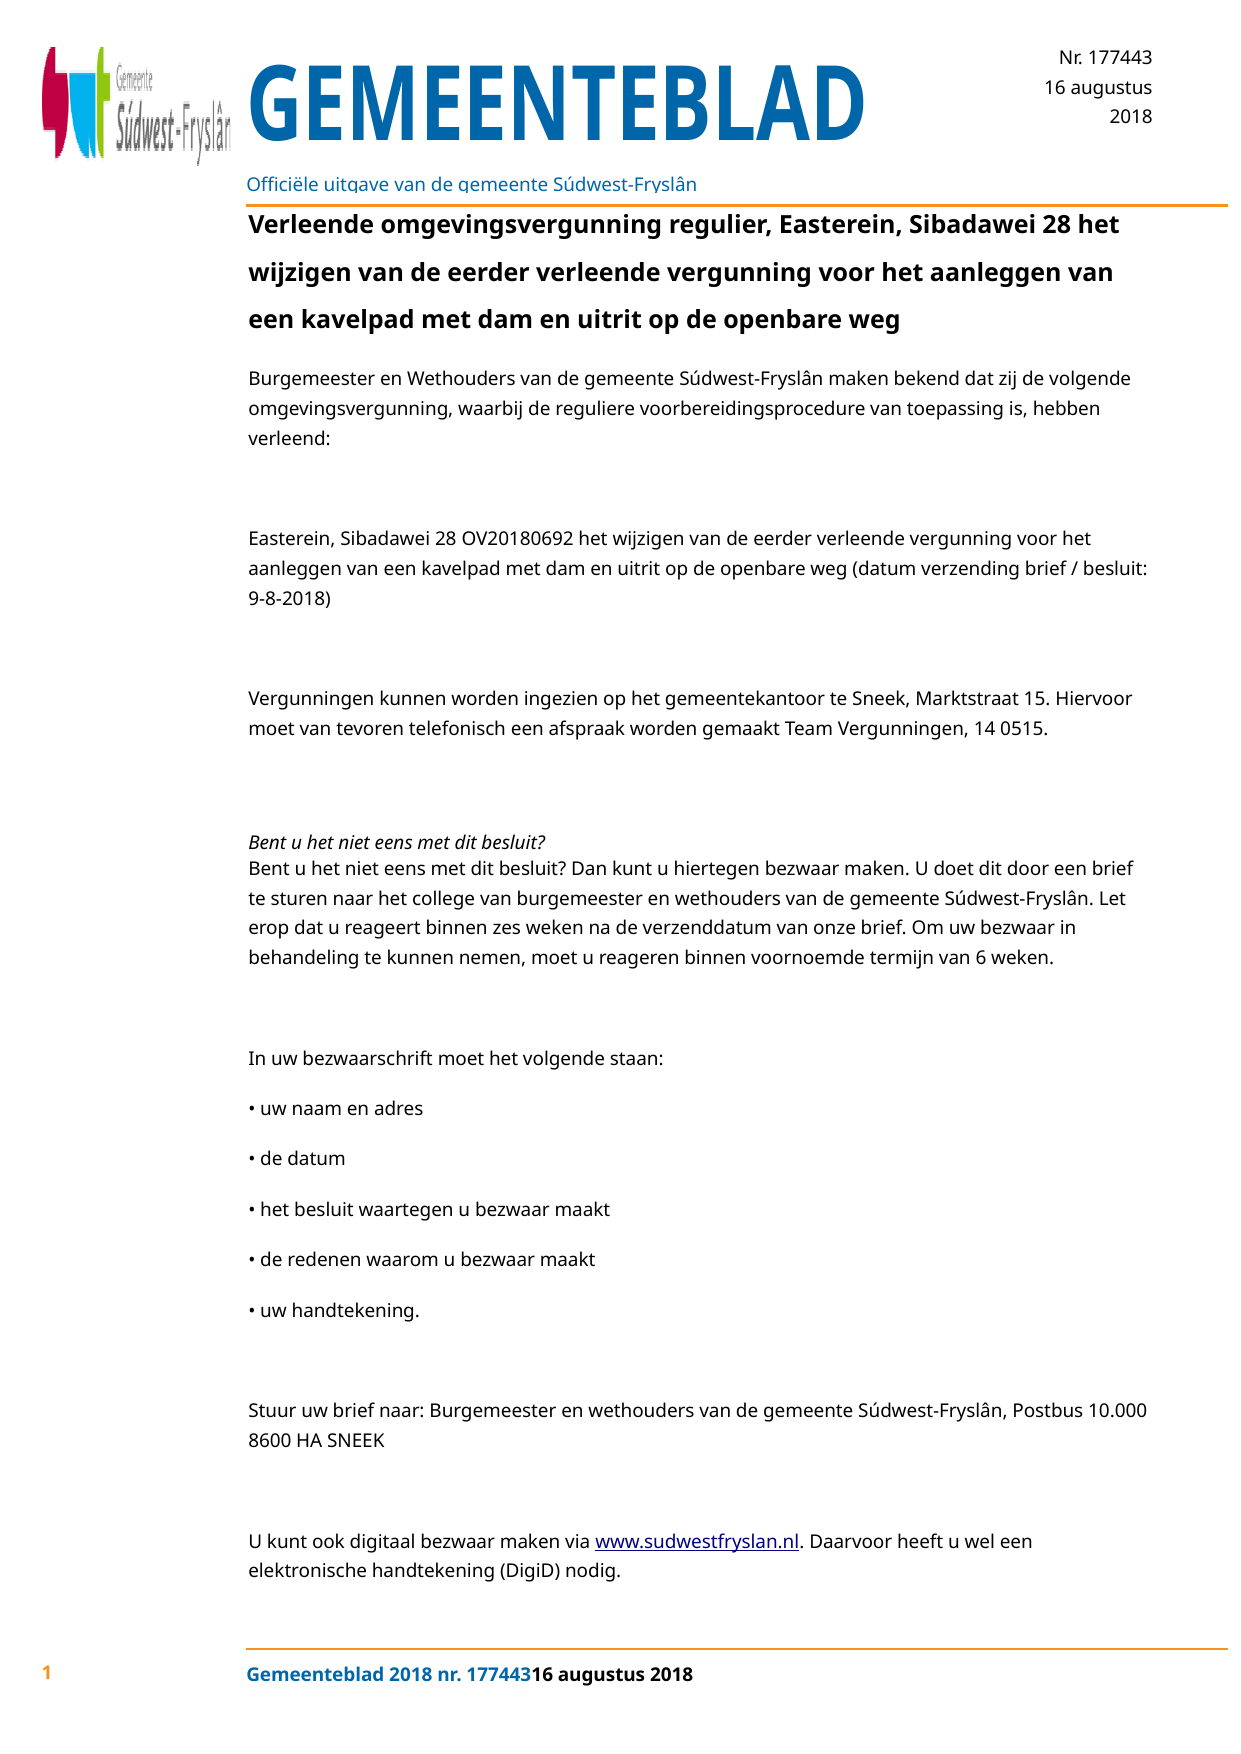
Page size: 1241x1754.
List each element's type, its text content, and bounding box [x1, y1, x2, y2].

text Easterein, Sibadawei 28 OV20180692 het wijzigen van de eerder verleende vergunning voor het aanleggen van een kavelpad met dam en uitrit op de openbare weg (datum verzending brief / besluit: 9-8-2018) [248, 526, 1152, 610]
text Vergunningen kunnen worden ingezien op het gemeentekantoor te Sneek, Marktstraat 15. Hiervoor moet van tevoren telefonisch een afspraak worden gemaakt Team Vergunningen, 14 0515. [248, 686, 1152, 741]
text • uw naam en adres [248, 1095, 1152, 1121]
text Burgemeester en Wethouders van de gemeente Súdwest-Fryslân maken bekend dat zij de volgende omgevingsvergunning, waarbij de reguliere voorbereidingsprocedure van toepassing is, hebben verleend: [248, 366, 1152, 450]
text Bent u het niet eens met dit besluit? [248, 829, 1152, 855]
picture [41, 47, 231, 172]
text Bent u het niet eens met dit besluit? Dan kunt u hiertegen bezwaar maken. U doet dit door een brief te sturen naar het college van burgemeester en wethouders van de gemeente Súdwest-Fryslân. Let erop dat u reageert binnen zes weken na de verzenddatum van onze brief. Om uw bezwaar in behandeling te kunnen nemen, moet u reageren binnen voornoemde termijn van 6 weken. [248, 855, 1152, 970]
text In uw bezwaarschrift moet het volgende staan: [248, 1045, 1152, 1071]
text • de datum [248, 1146, 1152, 1171]
text • uw handtekening. [248, 1297, 1152, 1323]
text U kunt ook digitaal bezwaar maken via www.sudwestfryslan.nl. Daarvoor heeft u wel een elektronische handtekening (DigiD) nodig. [248, 1528, 1152, 1583]
text • de redenen waarom u bezwaar maakt [248, 1246, 1152, 1272]
text Verleende omgevingsvergunning regulier, Easterein, Sibadawei 28 het wijzigen van de eerder verleende vergunning voor het aanleggen van een kavelpad met dam en uitrit op de openbare weg [248, 207, 1152, 336]
text Stuur uw brief naar: Burgemeester en wethouders van de gemeente Súdwest-Fryslân, Postbus 10.000 8600 HA SNEEK [248, 1398, 1152, 1453]
text • het besluit waartegen u bezwaar maakt [248, 1196, 1152, 1222]
